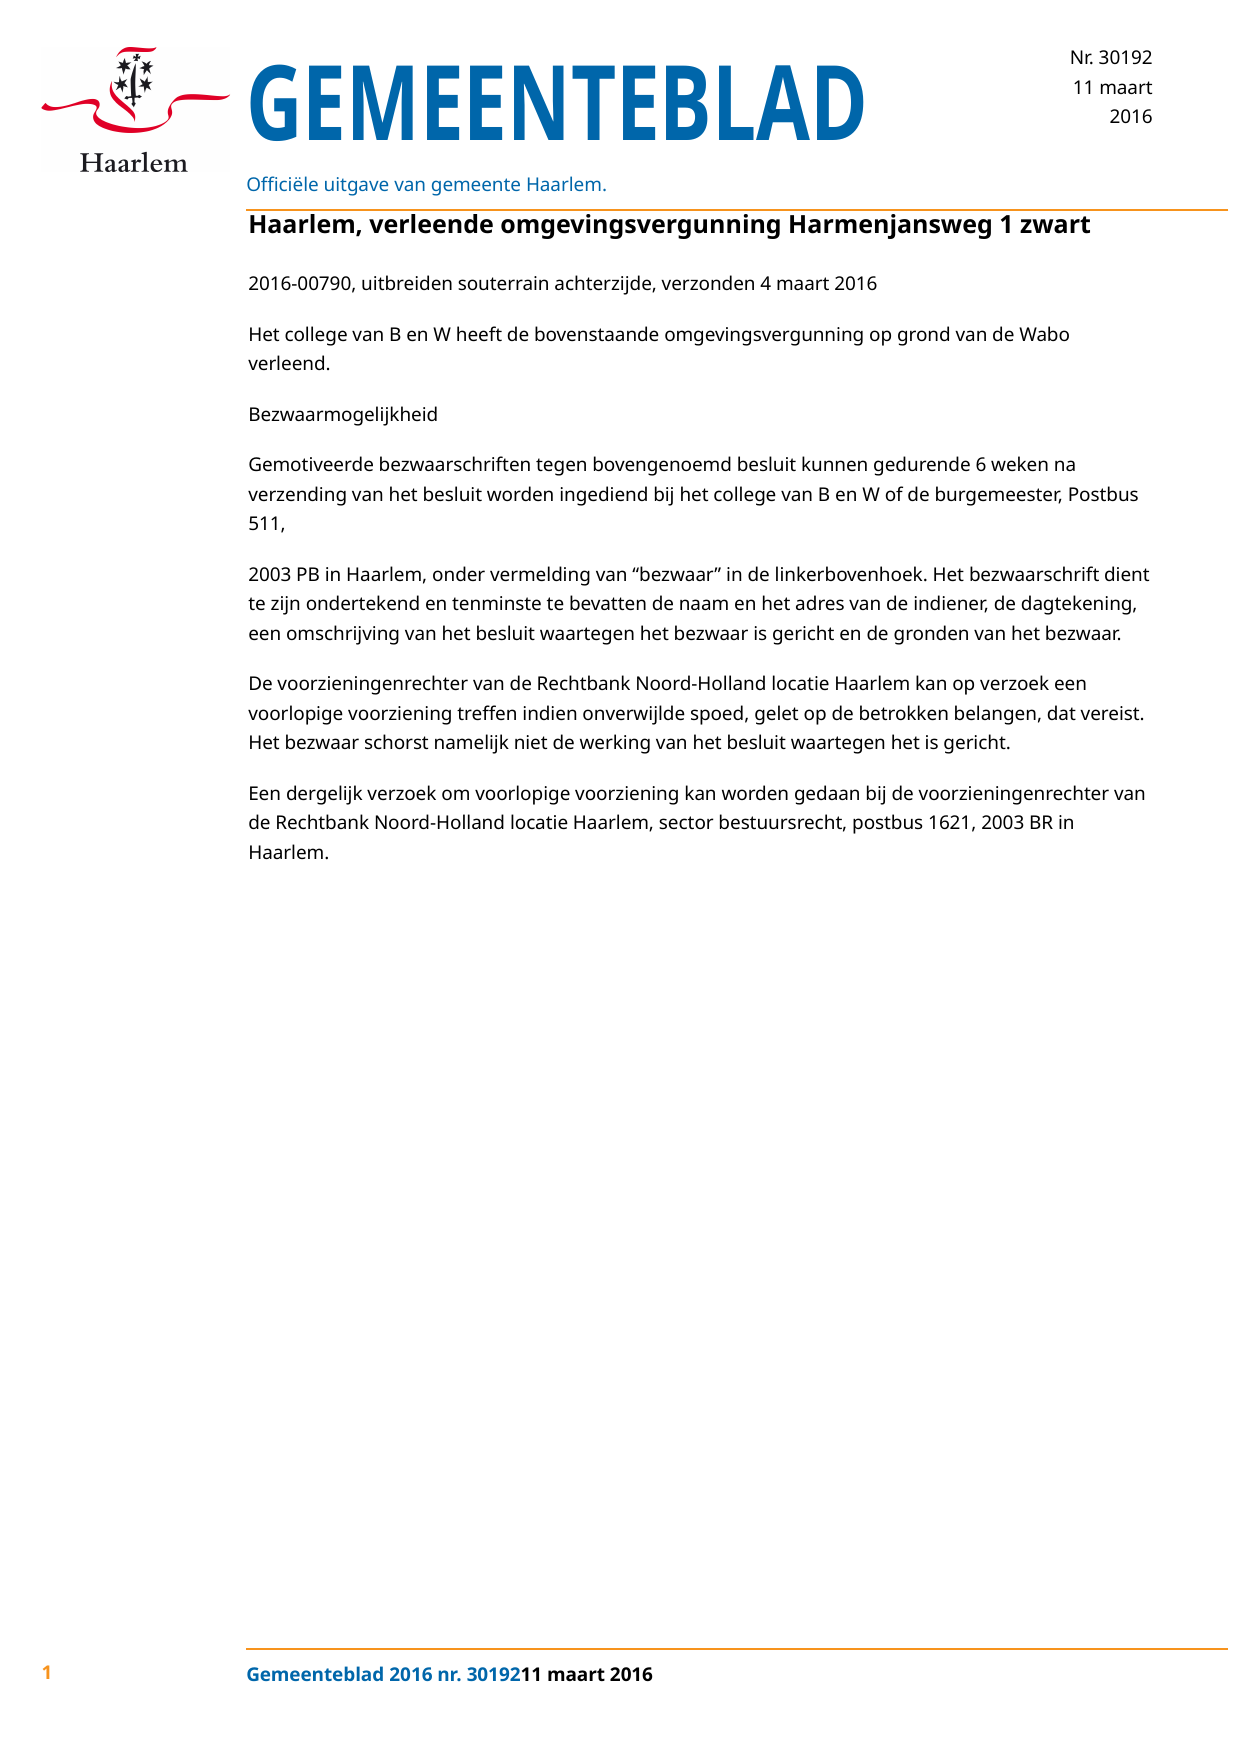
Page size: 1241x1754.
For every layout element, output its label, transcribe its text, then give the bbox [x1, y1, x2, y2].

picture [41, 47, 231, 172]
text Het college van B en W heeft de bovenstaande omgevingsvergunning op grond van de Wabo verleend. [248, 321, 1152, 376]
text Een dergelijk verzoek om voorlopige voorziening kan worden gedaan bij de voorzieningenrechter van de Rechtbank Noord-Holland locatie Haarlem, sector bestuursrecht, postbus 1621, 2003 BR in Haarlem. [248, 780, 1152, 865]
text Gemotiveerde bezwaarschriften tegen bovengenoemd besluit kunnen gedurende 6 weken na verzending van het besluit worden ingediend bij het college van B en W of de burgemeester, Postbus 511, [248, 451, 1152, 536]
text Haarlem, verleende omgevingsvergunning Harmenjansweg 1 zwart [248, 211, 1152, 241]
text Bezwaarmogelijkheid [248, 401, 1152, 426]
text 2003 PB in Haarlem, onder vermelding van “bezwaar” in de linkerbovenhoek. Het bezwaarschrift dient te zijn ondertekend en tenminste te bevatten de naam en het adres van de indiener, de dagtekening, een omschrijving van het besluit waartegen het bezwaar is gericht en de gronden van het bezwaar. [248, 561, 1152, 646]
text 2016-00790, uitbreiden souterrain achterzijde, verzonden 4 maart 2016 [248, 270, 1152, 296]
text De voorzieningenrechter van de Rechtbank Noord-Holland locatie Haarlem kan op verzoek een voorlopige voorziening treffen indien onverwijlde spoed, gelet op de betrokken belangen, dat vereist. Het bezwaar schorst namelijk niet de werking van het besluit waartegen het is gericht. [248, 670, 1152, 755]
